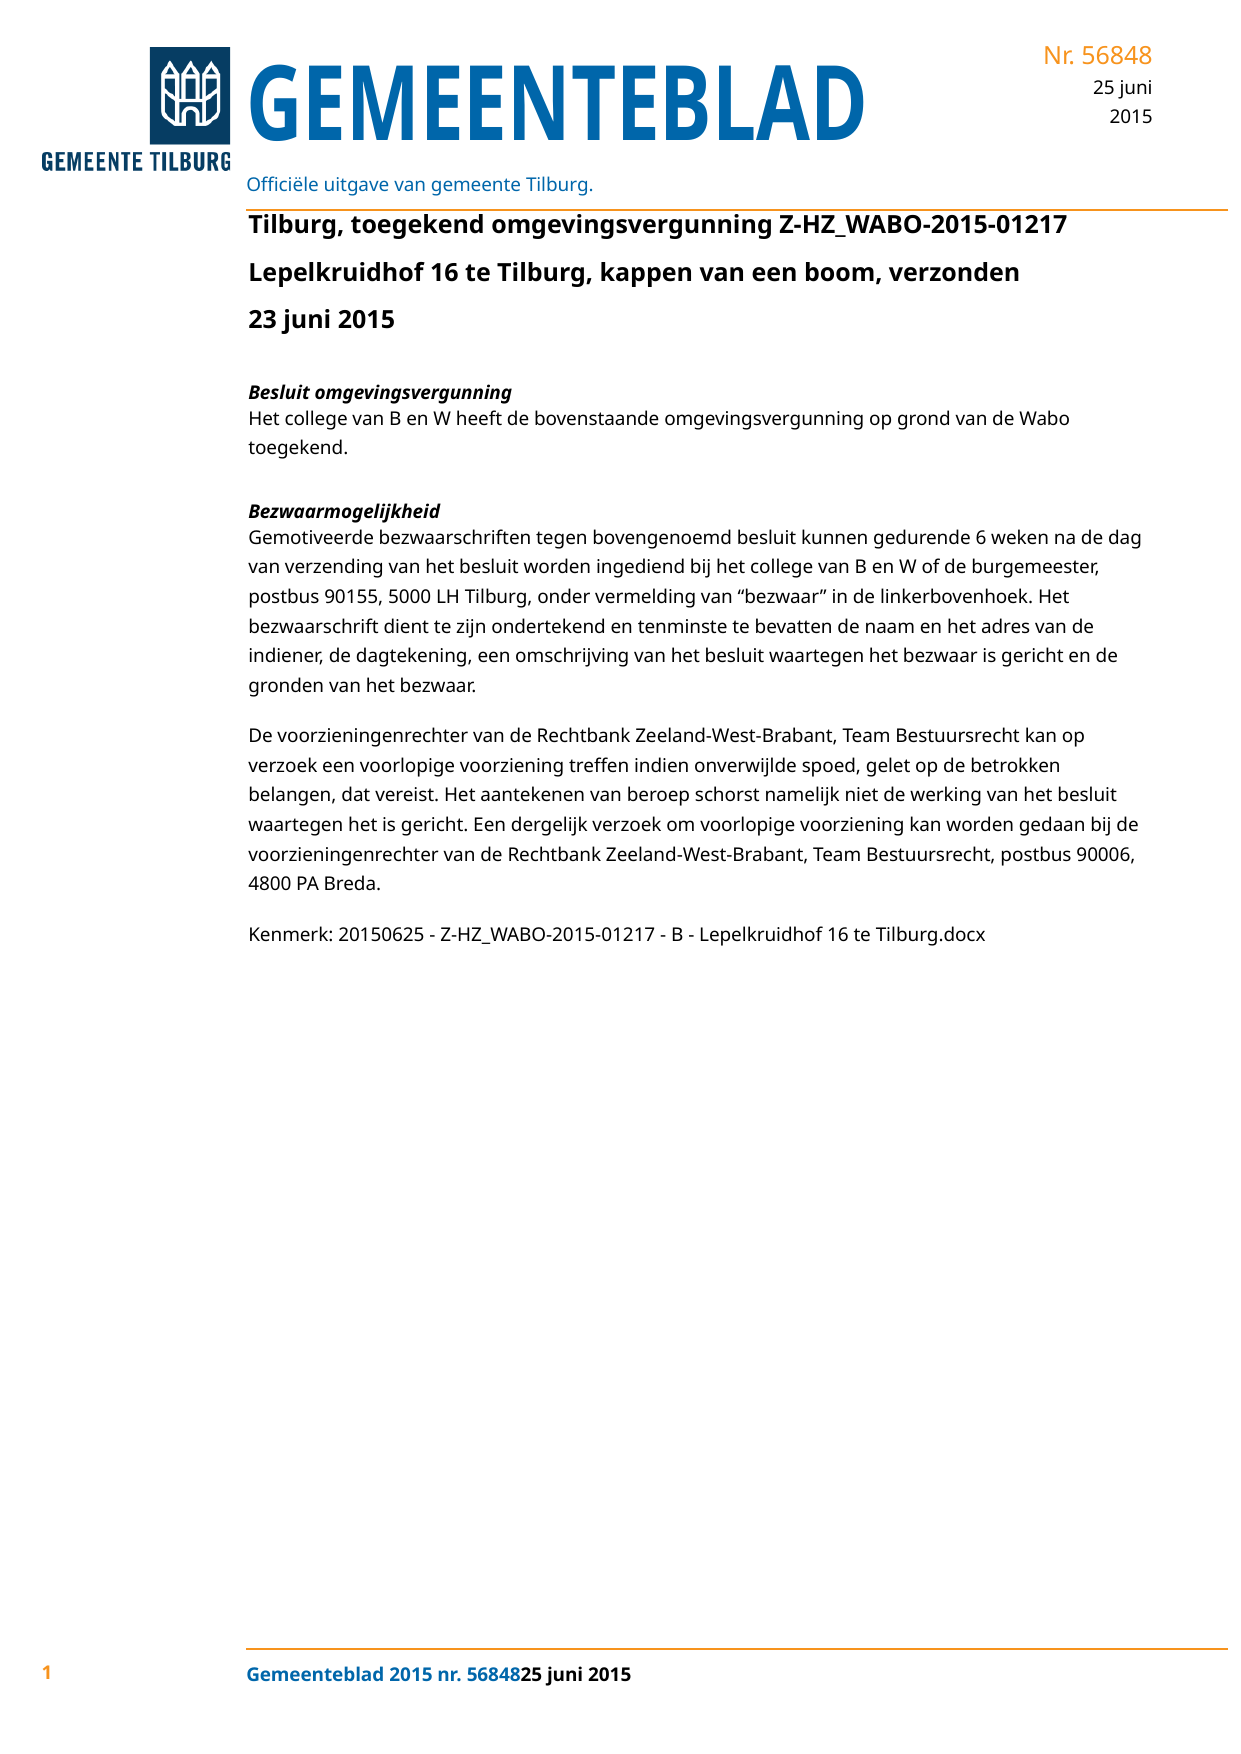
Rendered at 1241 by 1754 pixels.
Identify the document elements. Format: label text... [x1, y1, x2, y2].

text Gemotiveerde bezwaarschriften tegen bovengenoemd besluit kunnen gedurende 6 weken na de dag van verzending van het besluit worden ingediend bij het college van B en W of de burgemeester, postbus 90155, 5000 LH Tilburg, onder vermelding van “bezwaar” in de linkerbovenhoek. Het bezwaarschrift dient te zijn ondertekend en tenminste te bevatten de naam en het adres van de indiener, de dagtekening, een omschrijving van het besluit waartegen het bezwaar is gericht en de gronden van het bezwaar. [248, 524, 1152, 698]
text Tilburg, toegekend omgevingsvergunning Z-HZ_WABO-2015-01217 Lepelkruidhof 16 te Tilburg, kappen van een boom, verzonden 23 juni 2015 [248, 211, 1152, 336]
text Bezwaarmogelijkheid [248, 498, 1152, 524]
text De voorzieningenrechter van de Rechtbank Zeeland-West-Brabant, Team Bestuursrecht kan op verzoek een voorlopige voorziening treffen indien onverwijlde spoed, gelet op de betrokken belangen, dat vereist. Het aantekenen van beroep schorst namelijk niet de werking van het besluit waartegen het is gericht. Een dergelijk verzoek om voorlopige voorziening kan worden gedaan bij de voorzieningenrechter van de Rechtbank Zeeland-West-Brabant, Team Bestuursrecht, postbus 90006, 4800 PA Breda. [248, 722, 1152, 896]
text Besluit omgevingsvergunning [248, 379, 1152, 405]
text Het college van B en W heeft de bovenstaande omgevingsvergunning op grond van de Wabo toegekend. [248, 405, 1152, 460]
text Kenmerk: 20150625 - Z-HZ_WABO-2015-01217 - B - Lepelkruidhof 16 te Tilburg.docx [248, 921, 1152, 946]
picture [41, 47, 231, 172]
